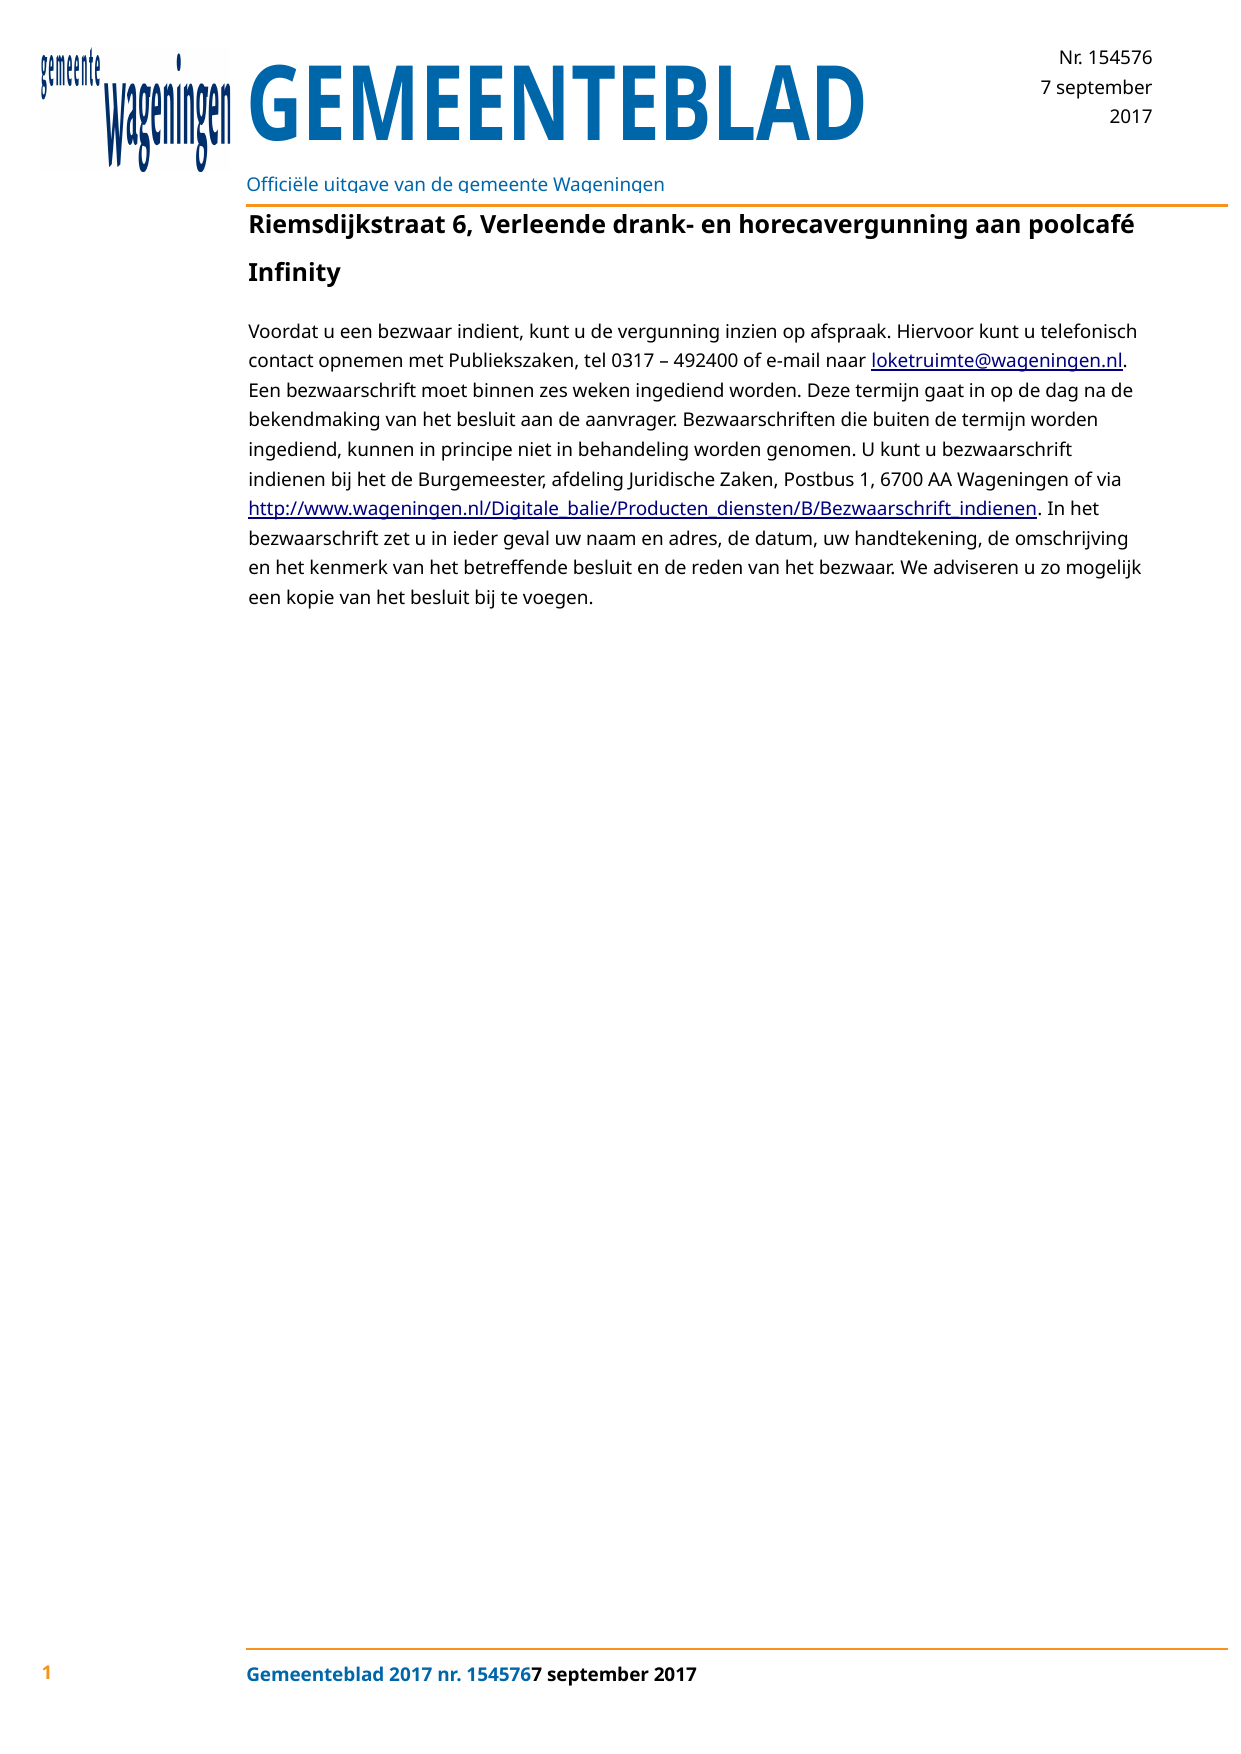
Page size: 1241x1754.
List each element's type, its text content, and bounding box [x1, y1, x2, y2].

text Voordat u een bezwaar indient, kunt u de vergunning inzien op afspraak. Hiervoor kunt u telefonisch contact opnemen met Publiekszaken, tel 0317 – 492400 of e-mail naar loketruimte@wageningen.nl. Een bezwaarschrift moet binnen zes weken ingediend worden. Deze termijn gaat in op de dag na de bekendmaking van het besluit aan de aanvrager. Bezwaarschriften die buiten de termijn worden ingediend, kunnen in principe niet in behandeling worden genomen. U kunt u bezwaarschrift indienen bij het de Burgemeester, afdeling Juridische Zaken, Postbus 1, 6700 AA Wageningen of via http://www.wageningen.nl/Digitale_balie/Producten_diensten/B/Bezwaarschrift_indienen. In het bezwaarschrift zet u in ieder geval uw naam en adres, de datum, uw handtekening, de omschrijving en het kenmerk van het betreffende besluit en de reden van het bezwaar. We adviseren u zo mogelijk een kopie van het besluit bij te voegen. [248, 318, 1152, 610]
picture [41, 47, 231, 172]
text Riemsdijkstraat 6, Verleende drank- en horecavergunning aan poolcafé Infinity [248, 207, 1152, 288]
